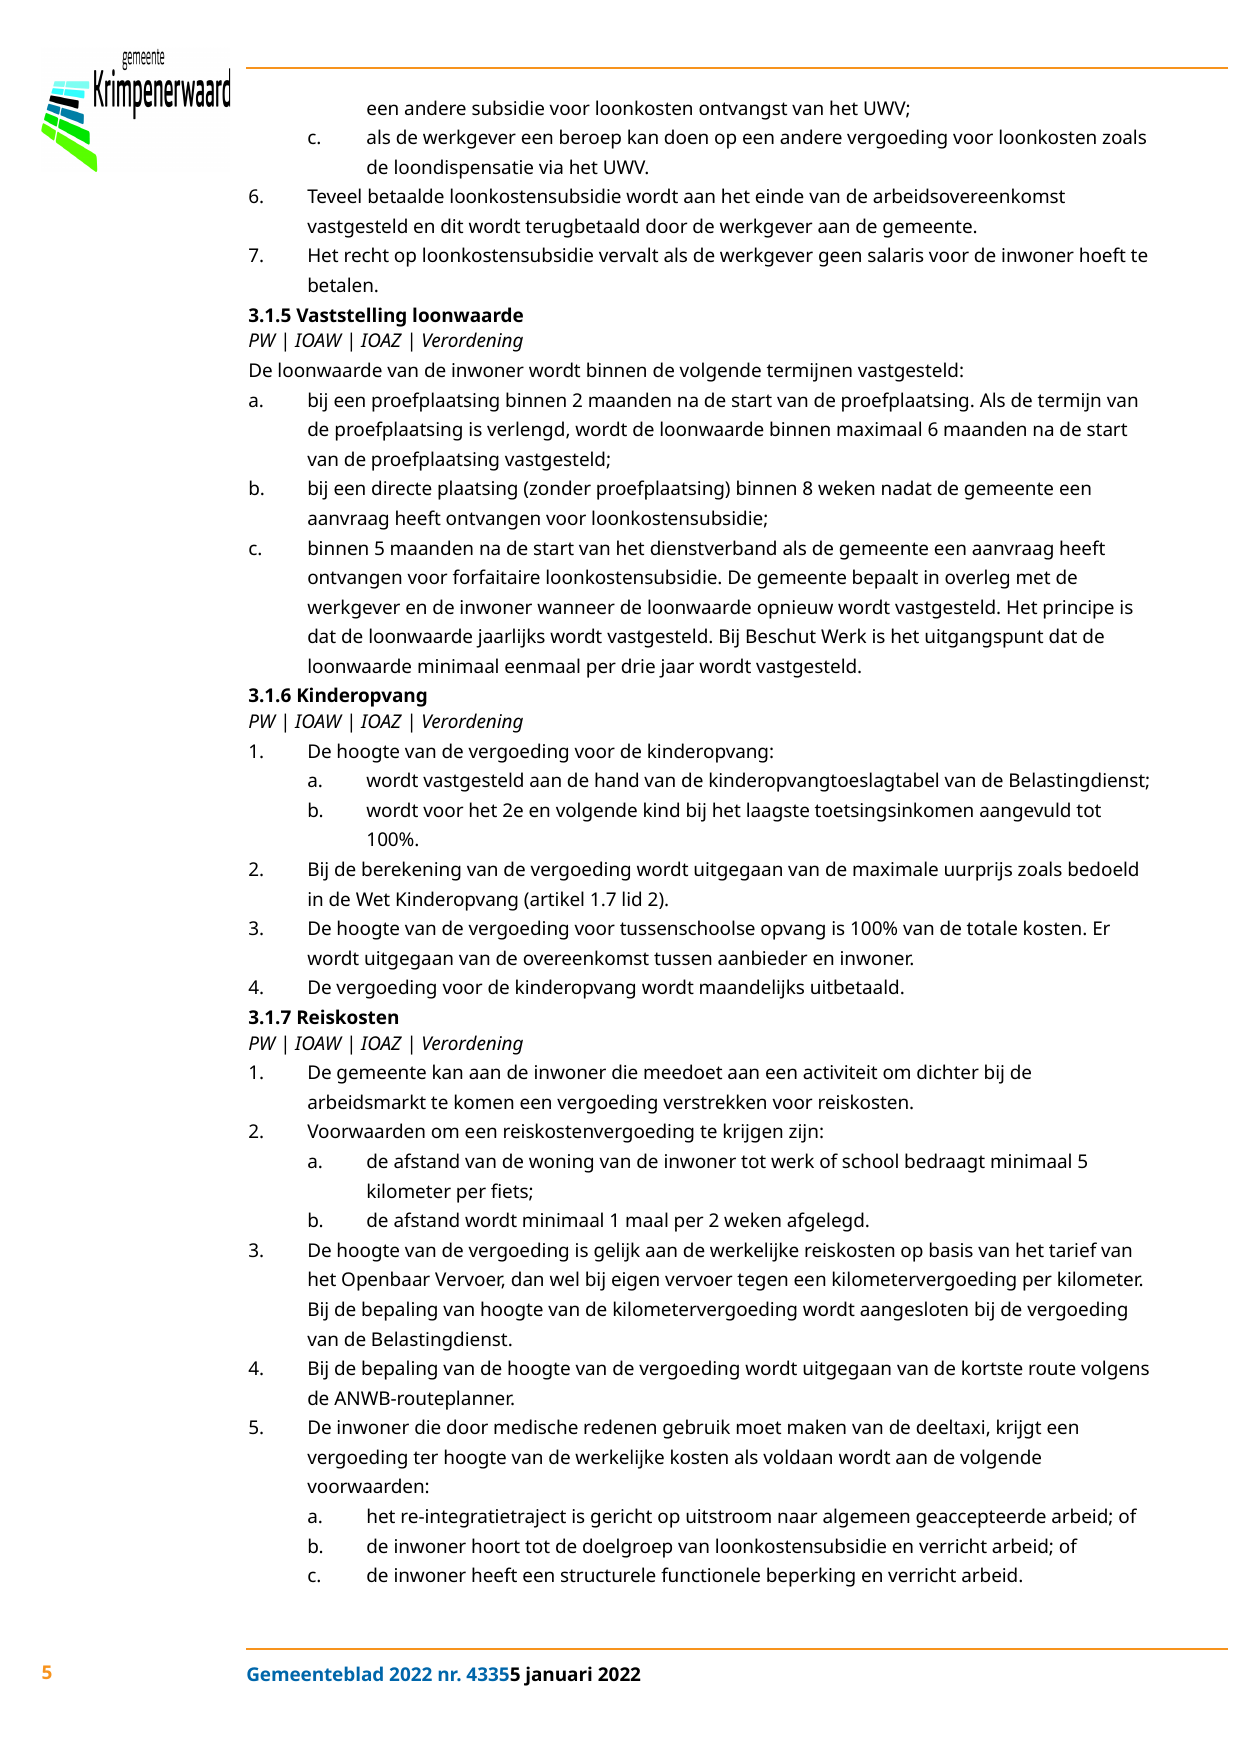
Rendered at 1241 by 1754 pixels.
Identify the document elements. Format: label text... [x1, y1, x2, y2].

list wordt voor het 2e en volgende kind bij het laagste toetsingsinkomen aangevuld tot 100%. [307, 797, 1152, 852]
list binnen 5 maanden na de start van het dienstverband als de gemeente een aanvraag heeft ontvangen voor forfaitaire loonkostensubsidie. De gemeente bepaalt in overleg met de werkgever en de inwoner wanneer de loonwaarde opnieuw wordt vastgesteld. Het principe is dat de loonwaarde jaarlijks wordt vastgesteld. Bij Beschut Werk is het uitgangspunt dat de loonwaarde minimaal eenmaal per drie jaar wordt vastgesteld. [248, 535, 1152, 679]
text PW | IOAW | IOAZ | Verordening [248, 708, 1152, 734]
text De loonwaarde van de inwoner wordt binnen de volgende termijnen vastgesteld: [248, 357, 1152, 383]
list De vergoeding voor de kinderopvang wordt maandelijks uitbetaald. [248, 974, 1152, 1000]
list als de werkgever een beroep kan doen op een andere vergoeding voor loonkosten zoals de loondispensatie via het UWV. [307, 124, 1152, 180]
list Bij de berekening van de vergoeding wordt uitgegaan van de maximale uurprijs zoals bedoeld in de Wet Kinderopvang (artikel 1.7 lid 2). [248, 856, 1152, 912]
text 3.1.5 Vaststelling loonwaarde [248, 302, 1152, 328]
list De gemeente kan aan de inwoner die meedoet aan een activiteit om dichter bij de arbeidsmarkt te komen een vergoeding verstrekken voor reiskosten. [248, 1059, 1152, 1115]
list Voorwaarden om een reiskostenvergoeding te krijgen zijn: [248, 1119, 1152, 1144]
list Het recht op loonkostensubsidie vervalt als de werkgever geen salaris voor de inwoner hoeft te betalen. [248, 243, 1152, 298]
list Bij de bepaling van de hoogte van de vergoeding wordt uitgegaan van de kortste route volgens de ANWB-routeplanner. [248, 1355, 1152, 1411]
text 3.1.6 Kinderopvang [248, 683, 1152, 708]
list bij een proefplaatsing binnen 2 maanden na de start van de proefplaatsing. Als de termijn van de proefplaatsing is verlengd, wordt de loonwaarde binnen maximaal 6 maanden na de start van de proefplaatsing vastgesteld; [248, 387, 1152, 472]
list De hoogte van de vergoeding voor tussenschoolse opvang is 100% van de totale kosten. Er wordt uitgegaan van de overeenkomst tussen aanbieder en inwoner. [248, 915, 1152, 971]
list de afstand wordt minimaal 1 maal per 2 weken afgelegd. [307, 1207, 1152, 1233]
list een andere subsidie voor loonkosten ontvangst van het UWV; [307, 95, 1152, 121]
list De inwoner die door medische redenen gebruik moet maken van de deeltaxi, krijgt een vergoeding ter hoogte van de werkelijke kosten als voldaan wordt aan de volgende voorwaarden: [248, 1414, 1152, 1499]
list bij een directe plaatsing (zonder proefplaatsing) binnen 8 weken nadat de gemeente een aanvraag heeft ontvangen voor loonkostensubsidie; [248, 476, 1152, 531]
text PW | IOAW | IOAZ | Verordening [248, 328, 1152, 353]
list de afstand van de woning van de inwoner tot werk of school bedraagt minimaal 5 kilometer per fiets; [307, 1148, 1152, 1203]
text PW | IOAW | IOAZ | Verordening [248, 1030, 1152, 1056]
list wordt vastgesteld aan de hand van de kinderopvangtoeslagtabel van de Belastingdienst; [307, 767, 1152, 793]
list de inwoner hoort tot de doelgroep van loonkostensubsidie en verricht arbeid; of [307, 1533, 1152, 1558]
list het re-integratietraject is gericht op uitstroom naar algemeen geaccepteerde arbeid; of [307, 1503, 1152, 1529]
list De hoogte van de vergoeding voor de kinderopvang: [248, 738, 1152, 764]
list De hoogte van de vergoeding is gelijk aan de werkelijke reiskosten op basis van het tarief van het Openbaar Vervoer, dan wel bij eigen vervoer tegen een kilometervergoeding per kilometer. Bij de bepaling van hoogte van de kilometervergoeding wordt aangesloten bij de vergoeding van de Belastingdienst. [248, 1237, 1152, 1351]
list de inwoner heeft een structurele functionele beperking en verricht arbeid. [307, 1562, 1152, 1588]
picture [41, 47, 231, 172]
text 3.1.7 Reiskosten [248, 1004, 1152, 1030]
list Teveel betaalde loonkostensubsidie wordt aan het einde van de arbeidsovereenkomst vastgesteld en dit wordt terugbetaald door de werkgever aan de gemeente. [248, 183, 1152, 239]
